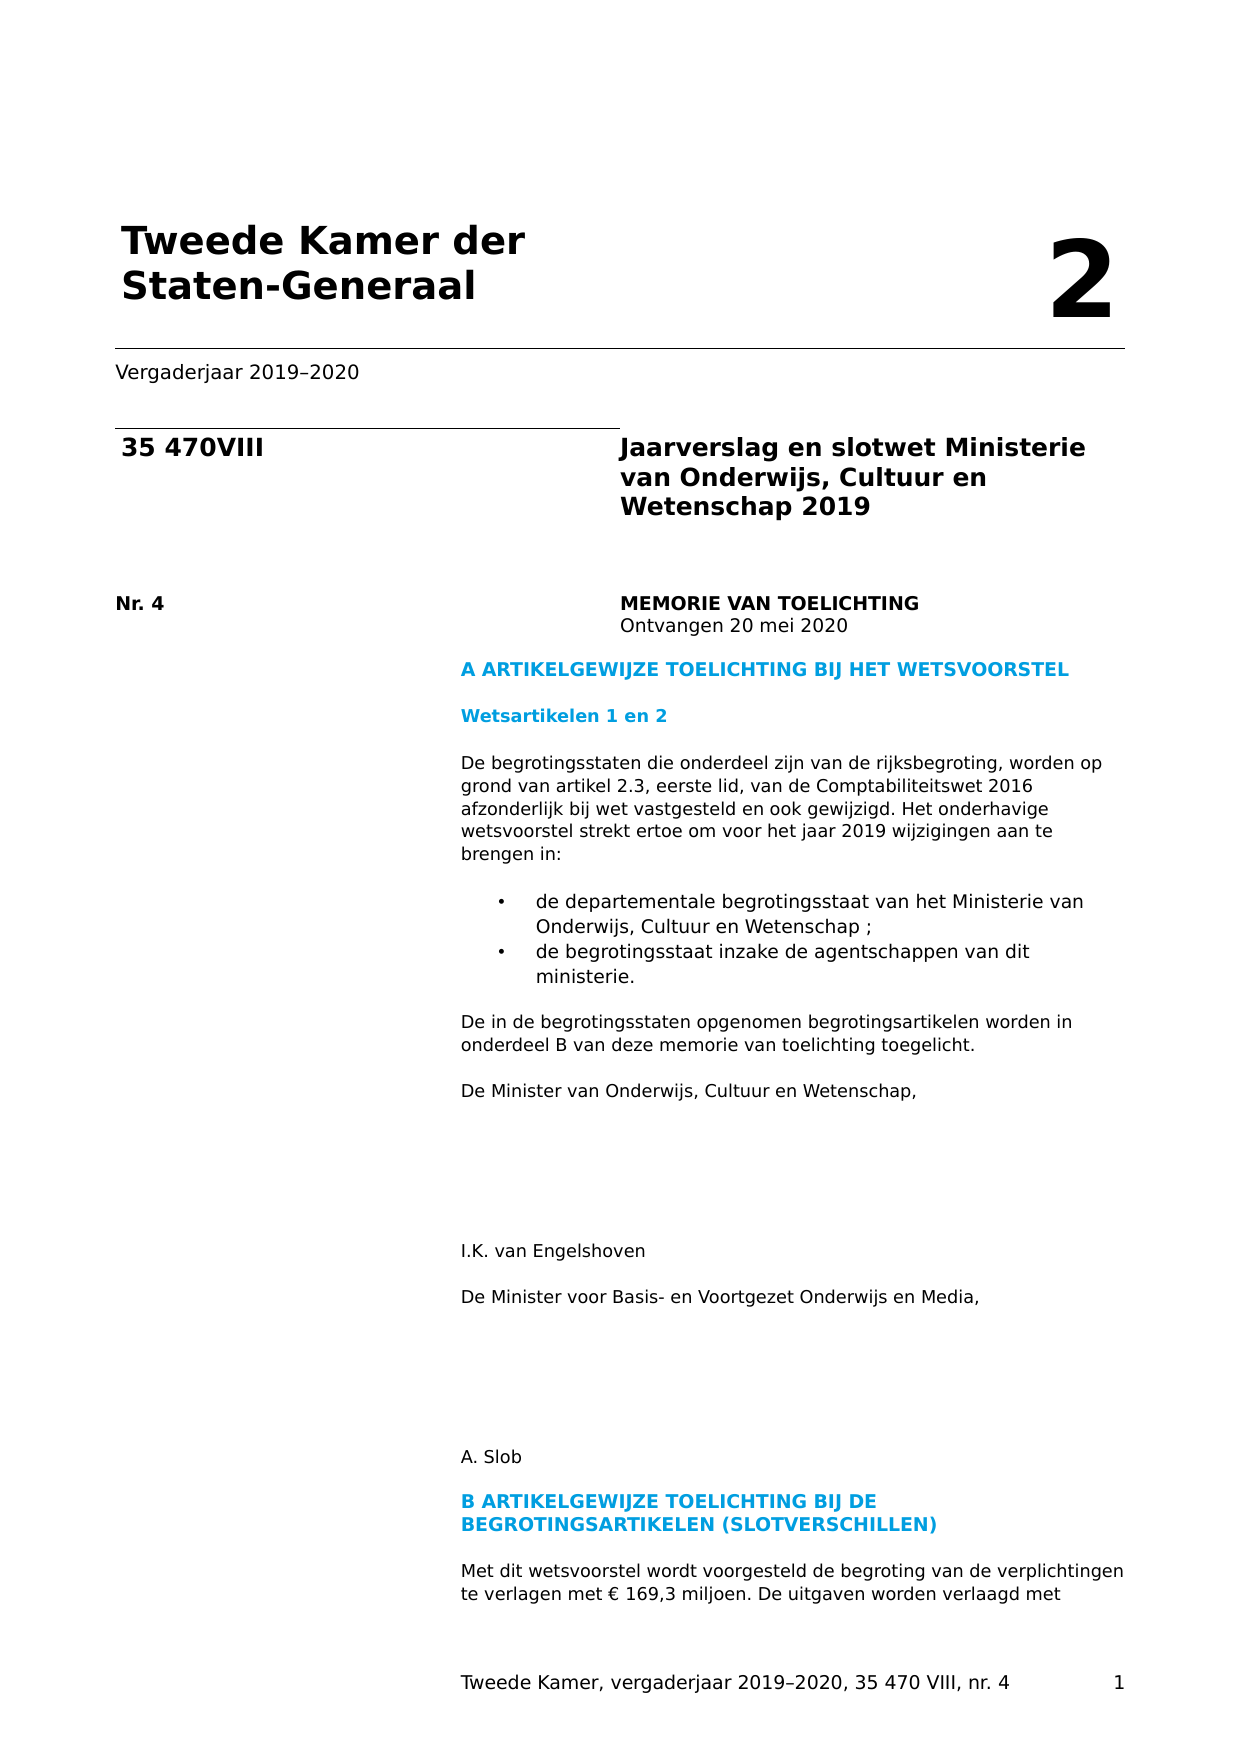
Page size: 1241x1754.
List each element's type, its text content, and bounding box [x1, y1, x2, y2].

text De Minister van Onderwijs, Cultuur en Wetenschap, I.K. van Engelshoven De Minister voor Basis- en Voortgezet Onderwijs en Media, A. Slob [461, 1079, 1125, 1468]
list de departementale begrotingsstaat van het Ministerie van Onderwijs, Cultuur en Wetenschap ; [498, 888, 1125, 938]
text Met dit wetsvoorstel wordt voorgesteld de begroting van de verplichtingen te verlagen met € 169,3 miljoen. De uitgaven worden verlaagd met [461, 1559, 1125, 1605]
table_header Jaarverslag en slotwet Ministerie van Onderwijs, Cultuur en Wetenschap 2019 [620, 428, 1125, 527]
text De in de begrotingsstaten opgenomen begrotingsartikelen worden in onderdeel B van deze memorie van toelichting toegelicht. [461, 1010, 1125, 1056]
title Wetsartikelen 1 en 2 [461, 704, 1125, 727]
table_header Tweede Kamer der Staten-Generaal [115, 213, 620, 348]
table_header Nr. 4 [115, 593, 620, 658]
table_cell Vergaderjaar 2019–2020 [115, 349, 1125, 384]
list de begrotingsstaat inzake de agentschappen van dit ministerie. [498, 938, 1125, 988]
title B Artikelgewijze toelichting bij de begrotingsartikelen (slotverschillen) [461, 1491, 1125, 1535]
text De begrotingsstaten die onderdeel zijn van de rijksbegroting, worden op grond van artikel 2.3, eerste lid, van de Comptabiliteitswet 2016 afzonderlijk bij wet vastgesteld en ook gewijzigd. Het onderhavige wetsvoorstel strekt ertoe om voor het jaar 2019 wijzigingen aan te brengen in: [461, 751, 1125, 865]
table_header Memorie van toelichting Ontvangen 20 mei 2020 [620, 593, 1125, 658]
title A Artikelgewijze toelichting bij het wetsvoorstel [461, 658, 1125, 681]
table_header 35 470VIII [115, 429, 620, 527]
table_header 2 [620, 213, 1125, 348]
